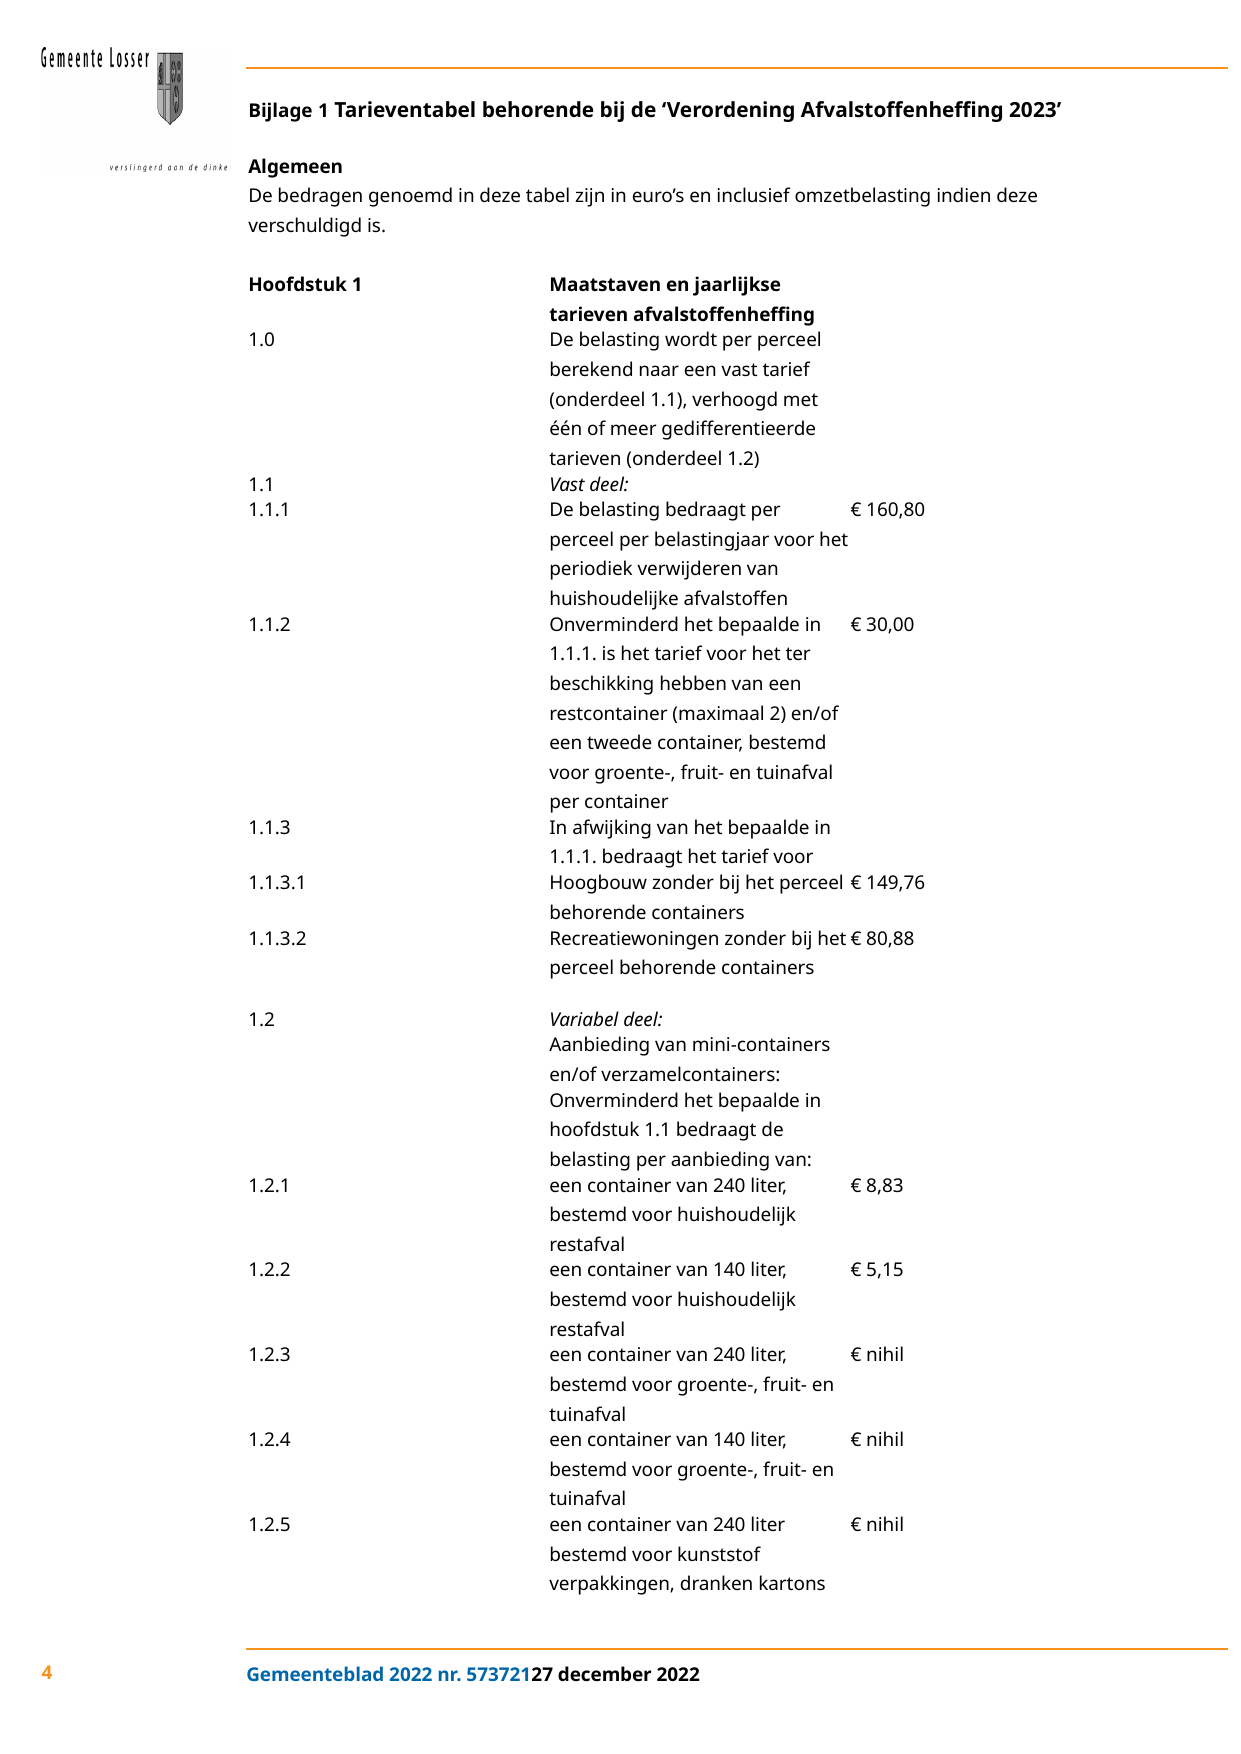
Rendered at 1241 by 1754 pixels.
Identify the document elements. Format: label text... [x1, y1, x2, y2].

table_cell € 160,80 [850, 496, 1152, 611]
table_cell een container van 140 liter, bestemd voor huishoudelijk restafval [549, 1257, 850, 1342]
table_cell [549, 980, 850, 1006]
table_cell 1.2.5 [248, 1511, 549, 1596]
table_cell € 30,00 [850, 611, 1152, 814]
table_cell [248, 980, 549, 1006]
table_cell een container van 240 liter, bestemd voor huishoudelijk restafval [549, 1172, 850, 1257]
table_cell [248, 1087, 549, 1172]
table_cell Vast deel: [549, 471, 850, 496]
table_cell 1.1 [248, 471, 549, 496]
picture [41, 47, 231, 172]
table_cell De belasting wordt per perceel berekend naar een vast tarief (onderdeel 1.1), verhoogd met één of meer gedifferentieerde tarieven (onderdeel 1.2) [549, 327, 850, 471]
text Bijlage 1 Tarieventabel behorende bij de ‘Verordening Afvalstoffenheffing 2023’ [248, 95, 1152, 123]
table_cell 1.2.1 [248, 1172, 549, 1257]
table_cell € 5,15 [850, 1257, 1152, 1342]
table_cell In afwijking van het bepaalde in 1.1.1. bedraagt het tarief voor [549, 814, 850, 869]
table_cell € 8,83 [850, 1172, 1152, 1257]
table_cell [850, 814, 1152, 869]
table_cell Onverminderd het bepaalde in 1.1.1. is het tarief voor het ter beschikking hebben van een restcontainer (maximaal 2) en/of een tweede container, bestemd voor groente-, fruit- en tuinafval per container [549, 611, 850, 814]
table_cell € nihil [850, 1342, 1152, 1426]
table_cell € 80,88 [850, 925, 1152, 980]
table_header Maatstaven en jaarlijkse tarieven afvalstoffenheffing [549, 271, 850, 327]
table_cell een container van 140 liter, bestemd voor groente-, fruit- en tuinafval [549, 1426, 850, 1511]
table_cell 1.1.1 [248, 496, 549, 611]
table_cell [850, 980, 1152, 1006]
table_cell [850, 1032, 1152, 1087]
text De bedragen genoemd in deze tabel zijn in euro’s en inclusief omzetbelasting indien deze verschuldigd is. [248, 182, 1152, 238]
table_header Hoofdstuk 1 [248, 271, 549, 327]
table_cell [850, 327, 1152, 471]
table_cell 1.2 [248, 1006, 549, 1032]
table_cell € 149,76 [850, 870, 1152, 925]
table_cell 1.0 [248, 327, 549, 471]
table_cell 1.1.3.1 [248, 870, 549, 925]
table_cell 1.1.3.2 [248, 925, 549, 980]
table_cell € nihil [850, 1426, 1152, 1511]
table_cell 1.2.2 [248, 1257, 549, 1342]
table_cell Hoogbouw zonder bij het perceel behorende containers [549, 870, 850, 925]
table_cell Aanbieding van mini-containers en/of verzamelcontainers: [549, 1032, 850, 1087]
table_header [850, 271, 1152, 327]
table_cell een container van 240 liter, bestemd voor groente-, fruit- en tuinafval [549, 1342, 850, 1426]
table_cell Variabel deel: [549, 1006, 850, 1032]
table_cell De belasting bedraagt per perceel per belastingjaar voor het periodiek verwijderen van huishoudelijke afvalstoffen [549, 496, 850, 611]
table_cell 1.1.2 [248, 611, 549, 814]
table_cell [850, 1087, 1152, 1172]
table_cell € nihil [850, 1511, 1152, 1596]
text Algemeen [248, 153, 1152, 179]
table_cell 1.2.4 [248, 1426, 549, 1511]
table_cell 1.2.3 [248, 1342, 549, 1426]
table_cell 1.1.3 [248, 814, 549, 869]
table_cell [850, 471, 1152, 496]
table_cell [850, 1006, 1152, 1032]
table_cell Recreatiewoningen zonder bij het perceel behorende containers [549, 925, 850, 980]
table_cell [248, 1032, 549, 1087]
table_cell Onverminderd het bepaalde in hoofdstuk 1.1 bedraagt de belasting per aanbieding van: [549, 1087, 850, 1172]
table_cell een container van 240 liter bestemd voor kunststof verpakkingen, dranken kartons [549, 1511, 850, 1596]
